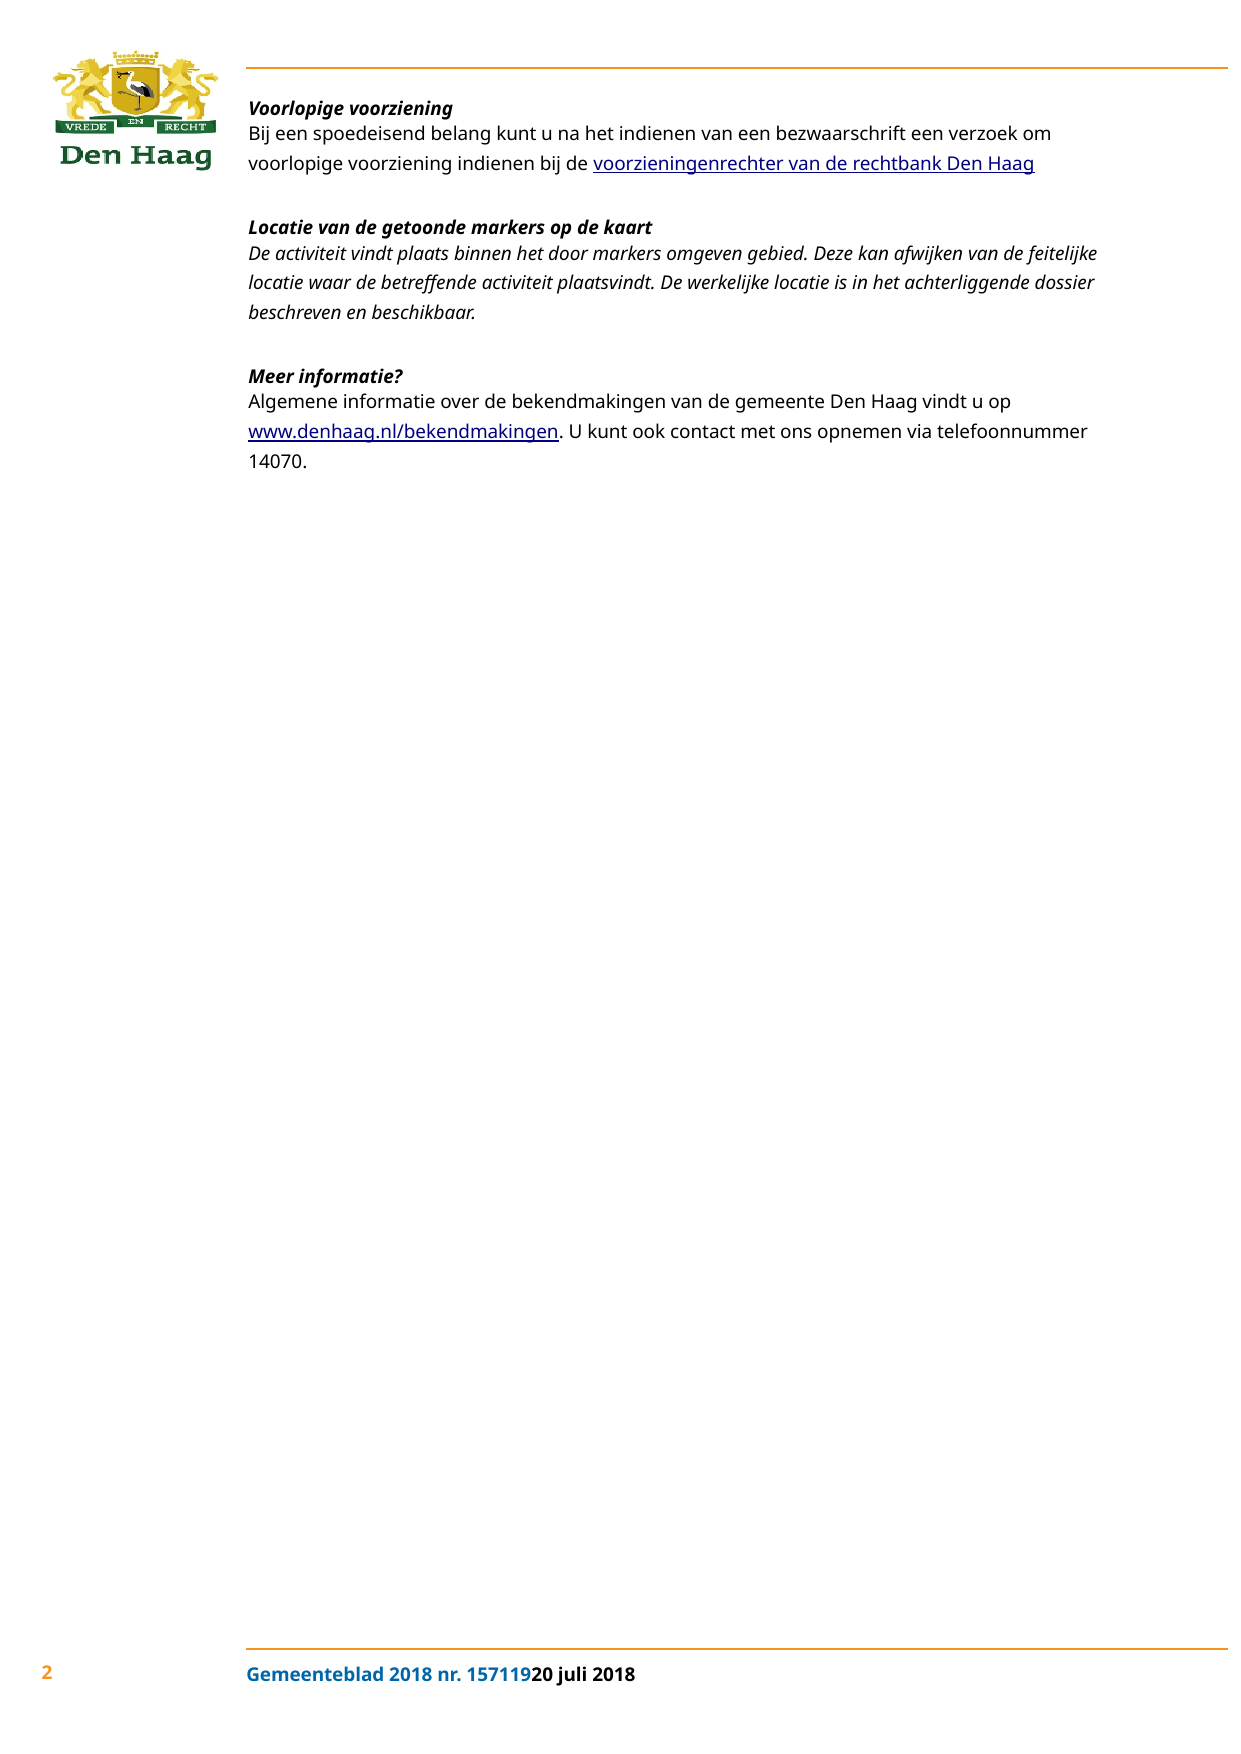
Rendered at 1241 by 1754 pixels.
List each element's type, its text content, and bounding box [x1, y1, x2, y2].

text Locatie van de getoonde markers op de kaart [248, 214, 1152, 240]
picture [41, 47, 231, 172]
text De activiteit vindt plaats binnen het door markers omgeven gebied. Deze kan afwijken van de feitelijke locatie waar de betreffende activiteit plaatsvindt. De werkelijke locatie is in het achterliggende dossier beschreven en beschikbaar. [248, 240, 1152, 325]
text Voorlopige voorziening [248, 95, 1152, 121]
text Bij een spoedeisend belang kunt u na het indienen van een bezwaarschrift een verzoek om voorlopige voorziening indienen bij de voorzieningenrechter van de rechtbank Den Haag [248, 121, 1152, 176]
text Meer informatie? [248, 363, 1152, 389]
text Algemene informatie over de bekendmakingen van de gemeente Den Haag vindt u op www.denhaag.nl/bekendmakingen. U kunt ook contact met ons opnemen via telefoonnummer 14070. [248, 389, 1152, 473]
